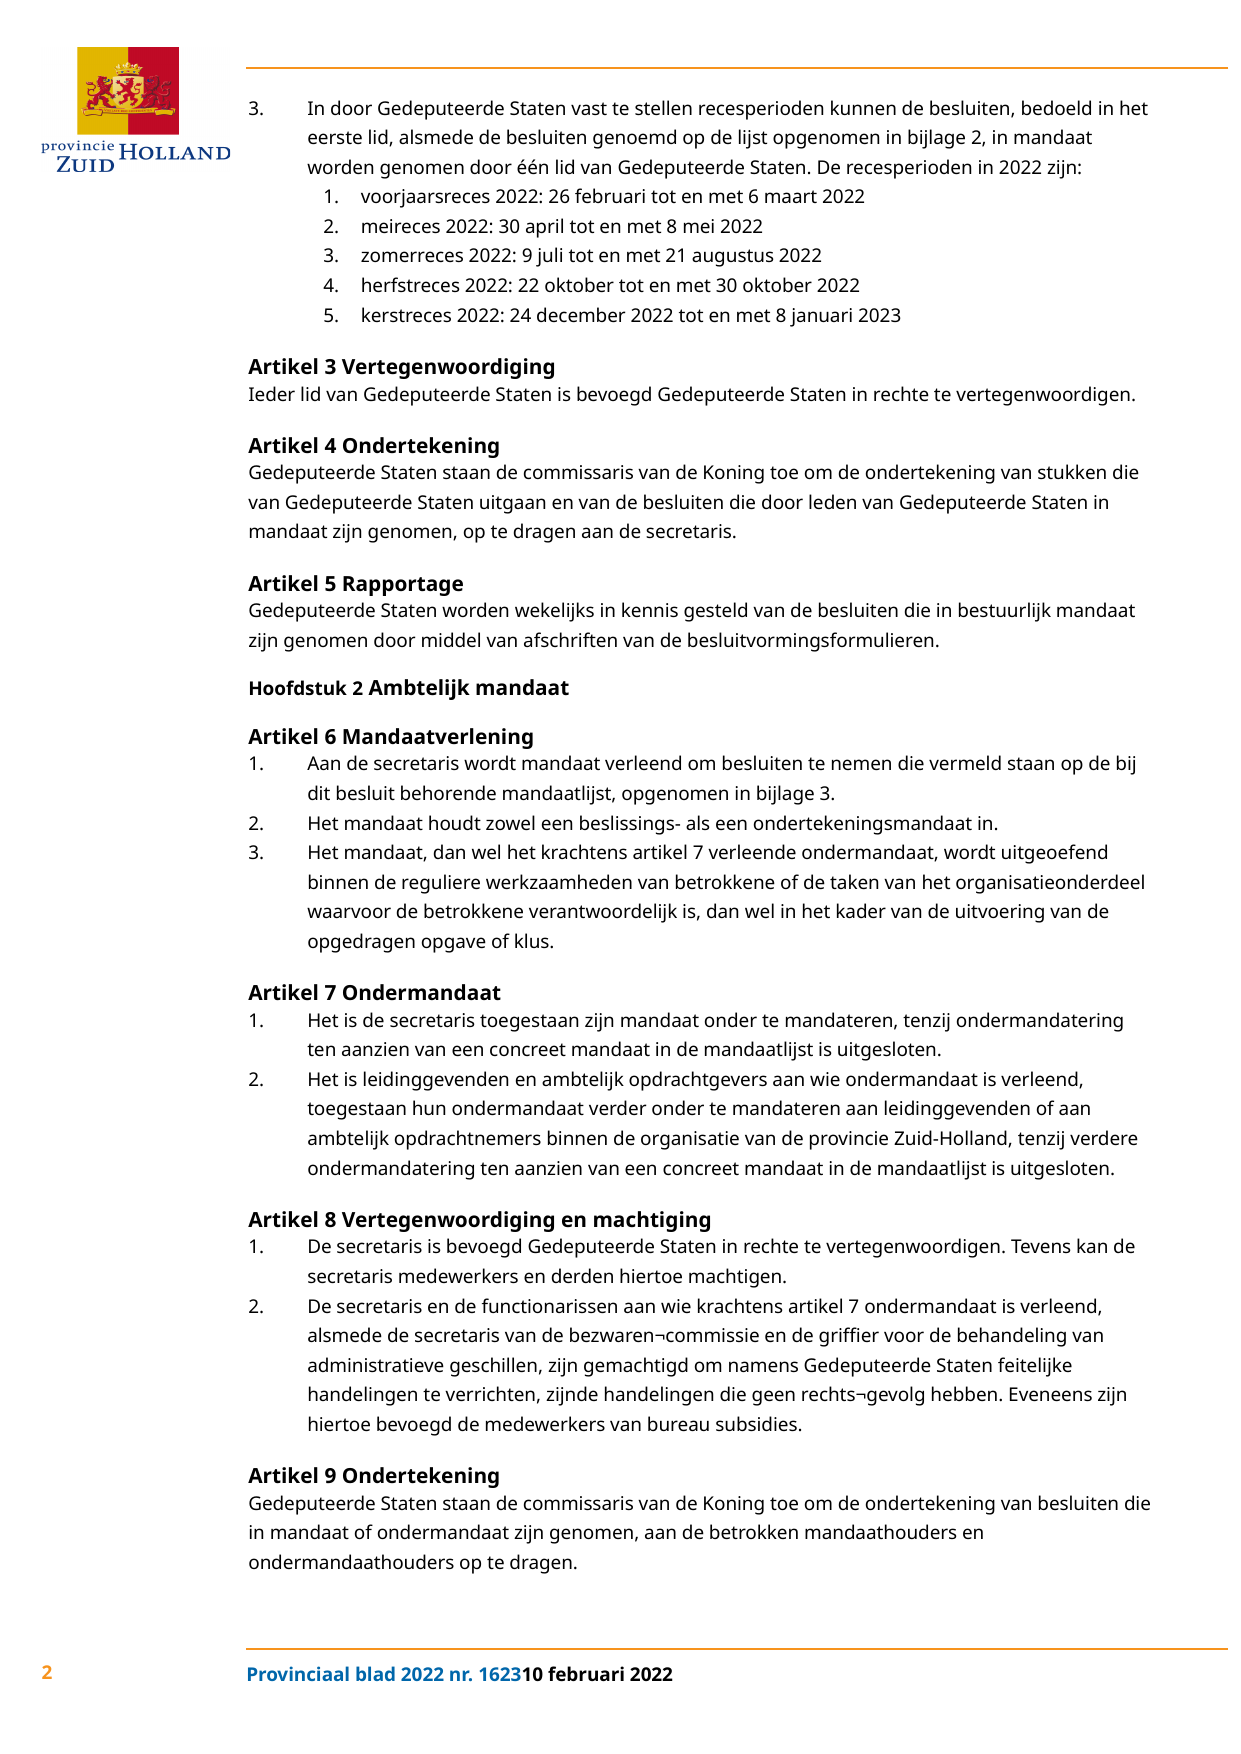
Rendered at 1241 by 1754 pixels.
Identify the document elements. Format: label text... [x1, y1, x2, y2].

text Gedeputeerde Staten staan de commissaris van de Koning toe om de ondertekening van stukken die van Gedeputeerde Staten uitgaan en van de besluiten die door leden van Gedeputeerde Staten in mandaat zijn genomen, op te dragen aan de secretaris. [248, 459, 1152, 544]
list De secretaris is bevoegd Gedeputeerde Staten in rechte te vertegenwoordigen. Tevens kan de secretaris medewerkers en derden hiertoe machtigen. [248, 1234, 1152, 1289]
text Hoofdstuk 2 Ambtelijk mandaat [248, 673, 1152, 701]
text Artikel 7 Ondermandaat [248, 978, 1152, 1007]
list De secretaris en de functionarissen aan wie krachtens artikel 7 ondermandaat is verleend, alsmede de secretaris van de bezwaren¬commissie en de griffier voor de behandeling van administratieve geschillen, zijn gemachtigd om namens Gedeputeerde Staten feitelijke handelingen te verrichten, zijnde handelingen die geen rechts¬gevolg hebben. Eveneens zijn hiertoe bevoegd de medewerkers van bureau subsidies. [248, 1293, 1152, 1437]
text Artikel 3 Vertegenwoordiging [248, 352, 1152, 381]
text Ieder lid van Gedeputeerde Staten is bevoegd Gedeputeerde Staten in rechte te vertegenwoordigen. [248, 381, 1152, 406]
list zomerreces 2022: 9 juli tot en met 21 augustus 2022 [323, 243, 1152, 268]
list Het is leidinggevenden en ambtelijk opdrachtgevers aan wie ondermandaat is verleend, toegestaan hun ondermandaat verder onder te mandateren aan leidinggevenden of aan ambtelijk opdrachtnemers binnen de organisatie van de provincie Zuid-Holland, tenzij verdere ondermandatering ten aanzien van een concreet mandaat in de mandaatlijst is uitgesloten. [248, 1066, 1152, 1181]
list meireces 2022: 30 april tot en met 8 mei 2022 [323, 213, 1152, 239]
text Artikel 6 Mandaatverlening [248, 722, 1152, 751]
list Aan de secretaris wordt mandaat verleend om besluiten te nemen die vermeld staan op de bij dit besluit behorende mandaatlijst, opgenomen in bijlage 3. [248, 751, 1152, 806]
picture [41, 47, 231, 172]
text Artikel 5 Rapportage [248, 569, 1152, 598]
list Het is de secretaris toegestaan zijn mandaat onder te mandateren, tenzij ondermandatering ten aanzien van een concreet mandaat in de mandaatlijst is uitgesloten. [248, 1007, 1152, 1062]
text Gedeputeerde Staten worden wekelijks in kennis gesteld van de besluiten die in bestuurlijk mandaat zijn genomen door middel van afschriften van de besluitvormingsformulieren. [248, 598, 1152, 653]
list In door Gedeputeerde Staten vast te stellen recesperioden kunnen de besluiten, bedoeld in het eerste lid, alsmede de besluiten genoemd op de lijst opgenomen in bijlage 2, in mandaat worden genomen door één lid van Gedeputeerde Staten. De recesperioden in 2022 zijn: [248, 95, 1152, 180]
list Het mandaat houdt zowel een beslissings- als een ondertekeningsmandaat in. [248, 810, 1152, 835]
text Gedeputeerde Staten staan de commissaris van de Koning toe om de ondertekening van besluiten die in mandaat of ondermandaat zijn genomen, aan de betrokken mandaathouders en ondermandaathouders op te dragen. [248, 1490, 1152, 1575]
list voorjaarsreces 2022: 26 februari tot en met 6 maart 2022 [323, 183, 1152, 209]
list herfstreces 2022: 22 oktober tot en met 30 oktober 2022 [323, 272, 1152, 298]
text Artikel 9 Ondertekening [248, 1462, 1152, 1490]
list Het mandaat, dan wel het krachtens artikel 7 verleende ondermandaat, wordt uitgeoefend binnen de reguliere werkzaamheden van betrokkene of de taken van het organisatieonderdeel waarvoor de betrokkene verantwoordelijk is, dan wel in het kader van de uitvoering van de opgedragen opgave of klus. [248, 839, 1152, 954]
text Artikel 4 Ondertekening [248, 431, 1152, 459]
list kerstreces 2022: 24 december 2022 tot en met 8 januari 2023 [323, 302, 1152, 328]
text Artikel 8 Vertegenwoordiging en machtiging [248, 1205, 1152, 1234]
